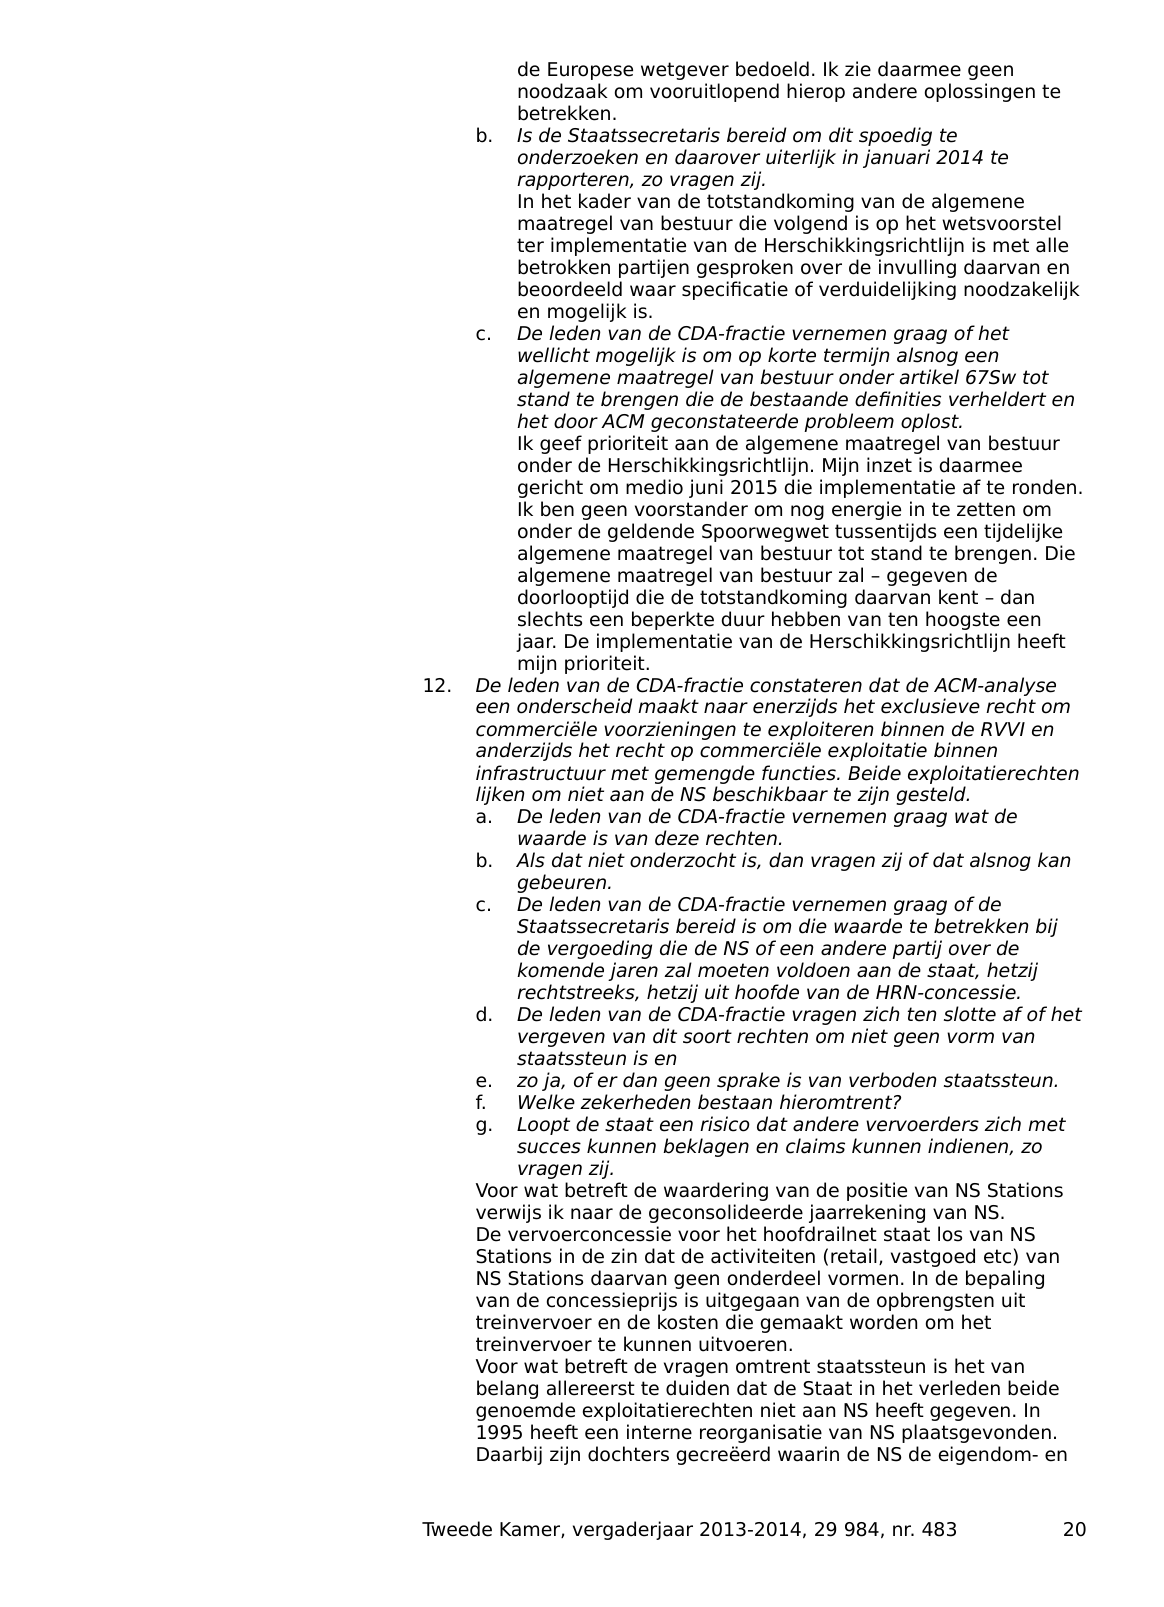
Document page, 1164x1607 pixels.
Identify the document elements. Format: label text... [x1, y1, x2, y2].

text a. De leden van de CDA-fractie vernemen graag wat de waarde is van deze rechten. [475, 806, 1087, 850]
text In het kader van de totstandkoming van de algemene maatregel van bestuur die volgend is op het wetsvoorstel ter implementatie van de Herschikkingsrichtlijn is met alle betrokken partijen gesproken over de invulling daarvan en beoordeeld waar specificatie of verduidelijking noodzakelijk en mogelijk is. [517, 191, 1087, 323]
text e. zo ja, of er dan geen sprake is van verboden staatssteun. [475, 1070, 1087, 1092]
text b. Is de Staatssecretaris bereid om dit spoedig te onderzoeken en daarover uiterlijk in januari 2014 te rapporteren, zo vragen zij. [475, 125, 1087, 191]
text b. Als dat niet onderzocht is, dan vragen zij of dat alsnog kan gebeuren. [475, 850, 1087, 894]
text 12. De leden van de CDA-fractie constateren dat de ACM-analyse een onderscheid maakt naar enerzijds het exclusieve recht om commerciële voorzieningen te exploiteren binnen de RVVI en anderzijds het recht op commerciële exploitatie binnen infrastructuur met gemengde functies. Beide exploitatierechten lijken om niet aan de NS beschikbaar te zijn gesteld. [422, 674, 1087, 806]
text c. De leden van de CDA-fractie vernemen graag of de Staatssecretaris bereid is om die waarde te betrekken bij de vergoeding die de NS of een andere partij over de komende jaren zal moeten voldoen aan de staat, hetzij rechtstreeks, hetzij uit hoofde van de HRN-concessie. [475, 894, 1087, 1004]
text Voor wat betreft de waardering van de positie van NS Stations verwijs ik naar de geconsolideerde jaarrekening van NS. [475, 1180, 1087, 1224]
text c. De leden van de CDA-fractie vernemen graag of het wellicht mogelijk is om op korte termijn alsnog een algemene maatregel van bestuur onder artikel 67Sw tot stand te brengen die de bestaande definities verheldert en het door ACM geconstateerde probleem oplost. [475, 323, 1087, 433]
text De vervoerconcessie voor het hoofdrailnet staat los van NS Stations in de zin dat de activiteiten (retail, vastgoed etc) van NS Stations daarvan geen onderdeel vormen. In de bepaling van de concessieprijs is uitgegaan van de opbrengsten uit treinvervoer en de kosten die gemaakt worden om het treinvervoer te kunnen uitvoeren. [475, 1224, 1087, 1356]
text f. Welke zekerheden bestaan hieromtrent? [475, 1092, 1087, 1114]
text de Europese wetgever bedoeld. Ik zie daarmee geen noodzaak om vooruitlopend hierop andere oplossingen te betrekken. [517, 59, 1087, 125]
text Voor wat betreft de vragen omtrent staatssteun is het van belang allereerst te duiden dat de Staat in het verleden beide genoemde exploitatierechten niet aan NS heeft gegeven. In 1995 heeft een interne reorganisatie van NS plaatsgevonden. Daarbij zijn dochters gecreëerd waarin de NS de eigendom- en [475, 1356, 1087, 1466]
text d. De leden van de CDA-fractie vragen zich ten slotte af of het vergeven van dit soort rechten om niet geen vorm van staatssteun is en [475, 1004, 1087, 1070]
text Ik geef prioriteit aan de algemene maatregel van bestuur onder de Herschikkingsrichtlijn. Mijn inzet is daarmee gericht om medio juni 2015 die implementatie af te ronden. Ik ben geen voorstander om nog energie in te zetten om onder de geldende Spoorwegwet tussentijds een tijdelijke algemene maatregel van bestuur tot stand te brengen. Die algemene maatregel van bestuur zal – gegeven de doorlooptijd die de totstandkoming daarvan kent – dan slechts een beperkte duur hebben van ten hoogste een jaar. De implementatie van de Herschikkingsrichtlijn heeft mijn prioriteit. [517, 433, 1087, 674]
text g. Loopt de staat een risico dat andere vervoerders zich met succes kunnen beklagen en claims kunnen indienen, zo vragen zij. [475, 1114, 1087, 1180]
